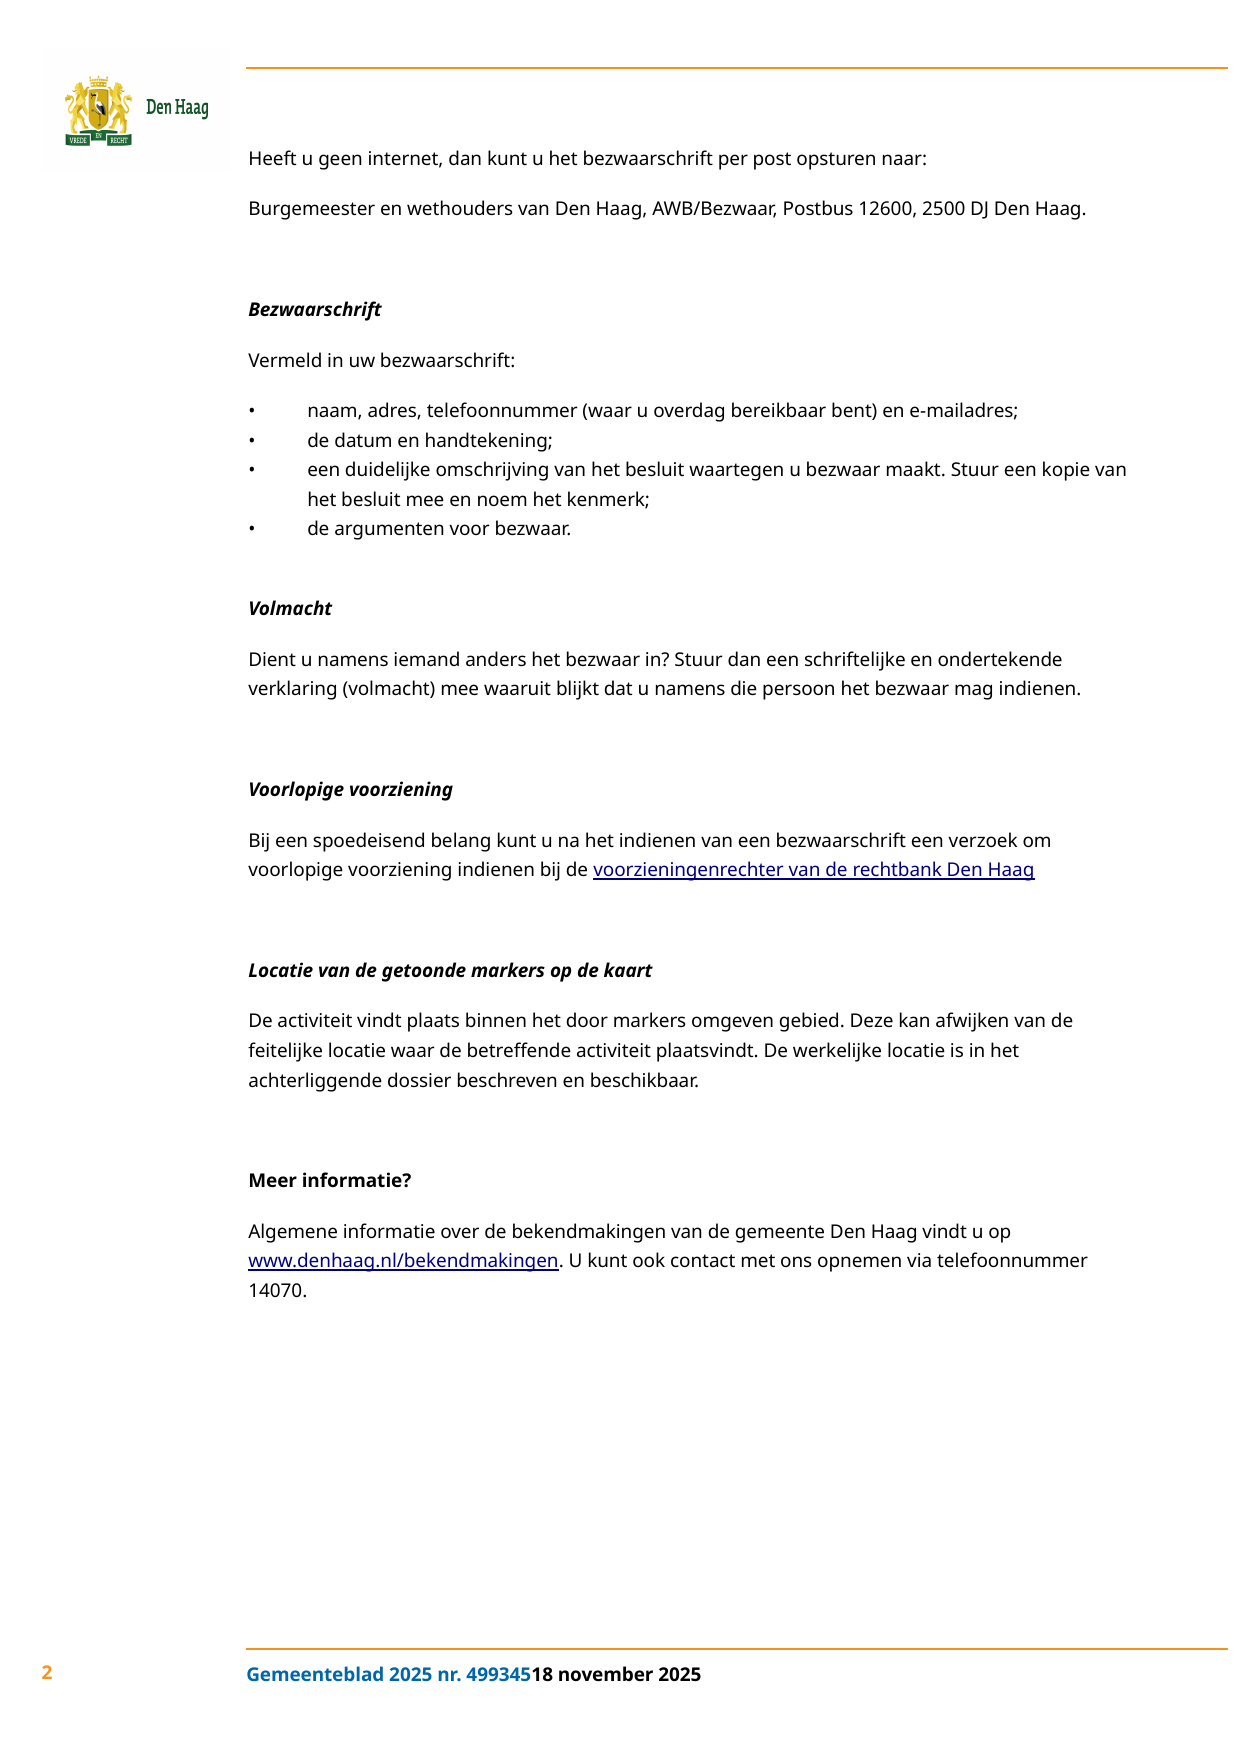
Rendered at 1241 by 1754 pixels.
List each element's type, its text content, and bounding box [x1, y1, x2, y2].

text De activiteit vindt plaats binnen het door markers omgeven gebied. Deze kan afwijken van de feitelijke locatie waar de betreffende activiteit plaatsvindt. De werkelijke locatie is in het achterliggende dossier beschreven en beschikbaar. [248, 1008, 1152, 1093]
text Volmacht [248, 596, 1152, 621]
text Bij een spoedeisend belang kunt u na het indienen van een bezwaarschrift een verzoek om voorlopige voorziening indienen bij de voorzieningenrechter van de rechtbank Den Haag [248, 827, 1152, 882]
text Bezwaarschrift [248, 296, 1152, 322]
list een duidelijke omschrijving van het besluit waartegen u bezwaar maakt. Stuur een kopie van het besluit mee en noem het kenmerk; [248, 456, 1152, 512]
text Voorlopige voorziening [248, 776, 1152, 802]
text Dient u namens iemand anders het bezwaar in? Stuur dan een schriftelijke en ondertekende verklaring (volmacht) mee waaruit blijkt dat u namens die persoon het bezwaar mag indienen. [248, 646, 1152, 701]
text Locatie van de getoonde markers op de kaart [248, 957, 1152, 983]
list naam, adres, telefoonnummer (waar u overdag bereikbaar bent) en e-mailadres; [248, 397, 1152, 423]
list de datum en handtekening; [248, 427, 1152, 453]
list de argumenten voor bezwaar. [248, 516, 1152, 541]
text Vermeld in uw bezwaarschrift: [248, 347, 1152, 373]
picture [41, 47, 231, 172]
text Burgemeester en wethouders van Den Haag, AWB/Bezwaar, Postbus 12600, 2500 DJ Den Haag. [248, 196, 1152, 221]
text Meer informatie? [248, 1168, 1152, 1193]
text Algemene informatie over de bekendmakingen van de gemeente Den Haag vindt u op www.denhaag.nl/bekendmakingen. U kunt ook contact met ons opnemen via telefoonnummer 14070. [248, 1218, 1152, 1303]
text Heeft u geen internet, dan kunt u het bezwaarschrift per post opsturen naar: [248, 145, 1152, 171]
